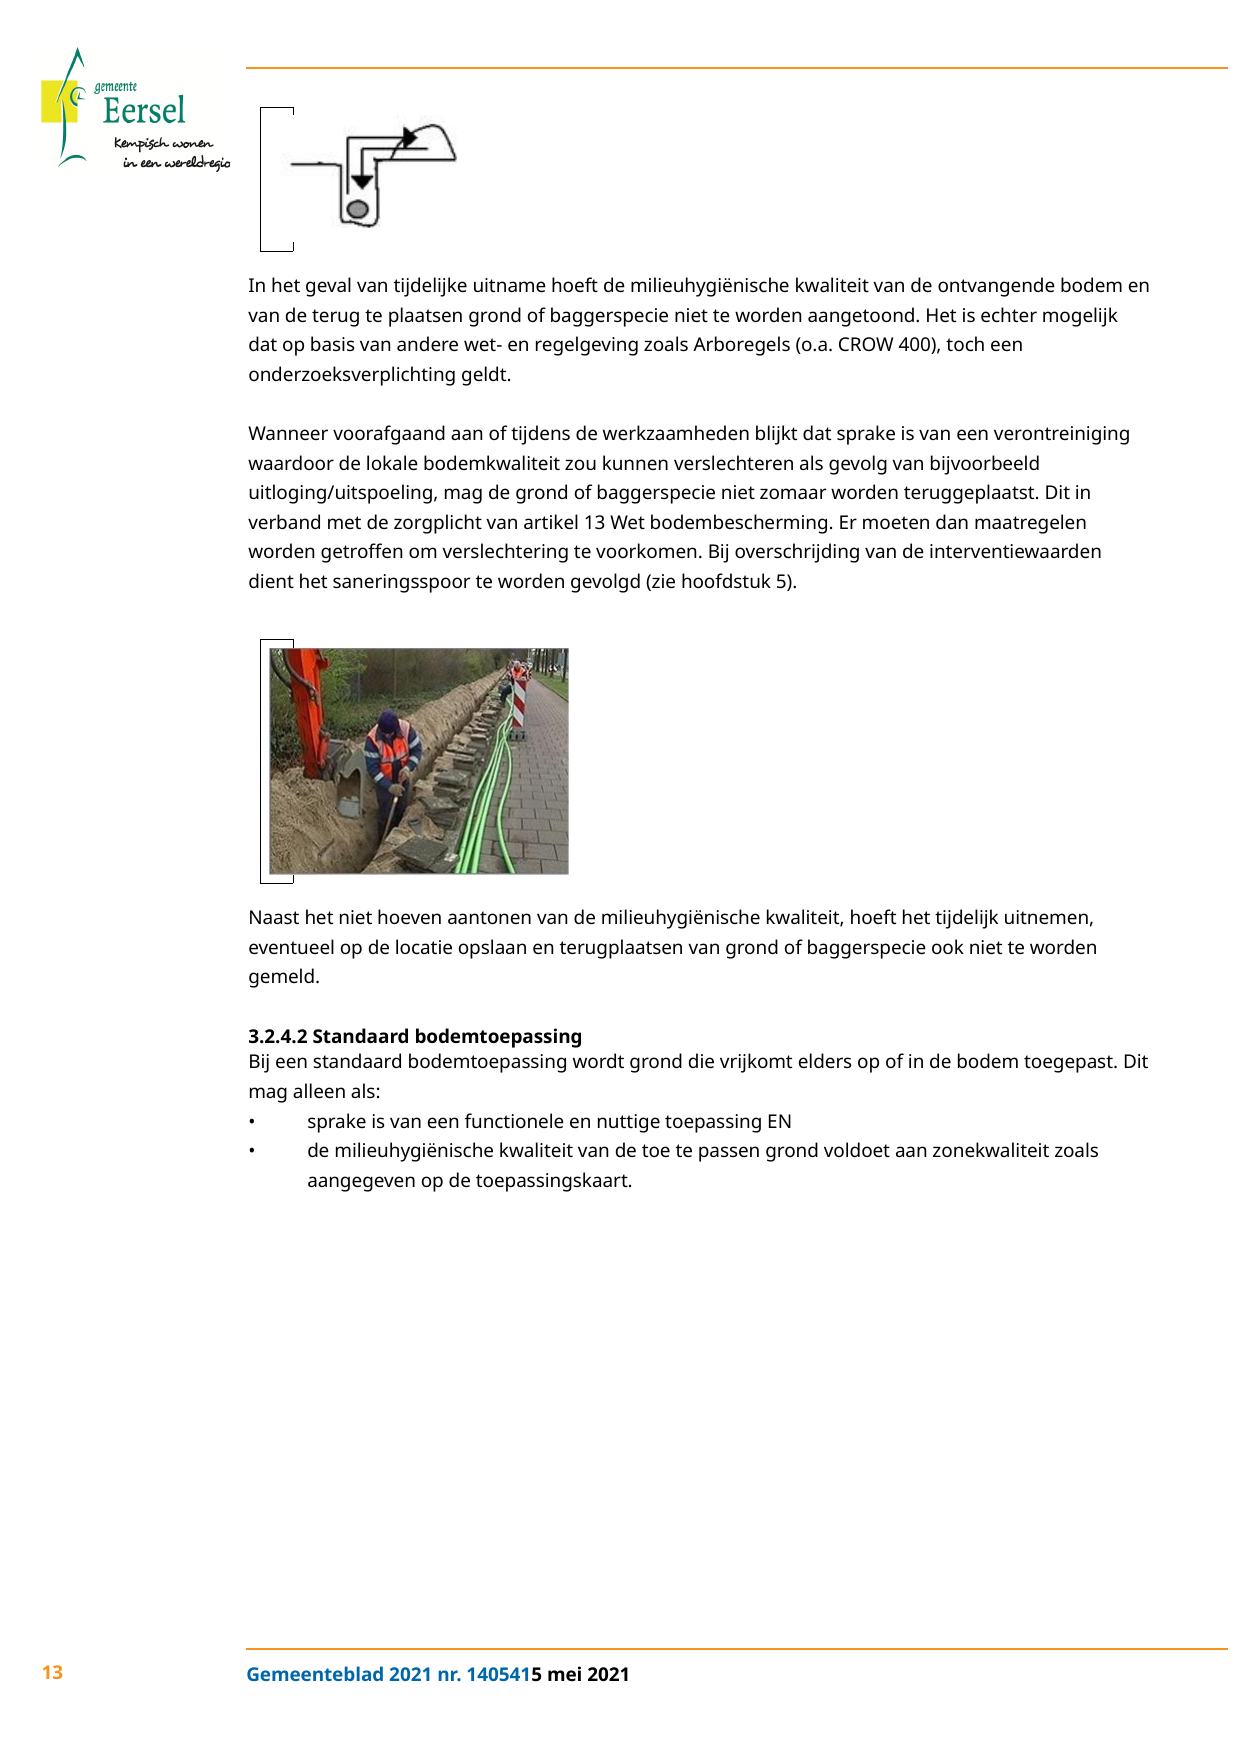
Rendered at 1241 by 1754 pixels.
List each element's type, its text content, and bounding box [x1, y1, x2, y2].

text Bij een standaard bodemtoepassing wordt grond die vrijkomt elders op of in de bodem toegepast. Dit mag alleen als: [248, 1049, 1152, 1104]
picture [41, 47, 231, 172]
text Naast het niet hoeven aantonen van de milieuhygiënische kwaliteit, hoeft het tijdelijk uitnemen, eventueel op de locatie opslaan en terugplaatsen van grond of baggerspecie ook niet te worden gemeld. [248, 904, 1152, 989]
text 3.2.4.2 Standaard bodemtoepassing [248, 1023, 1152, 1049]
list sprake is van een functionele en nuttige toepassing EN [248, 1108, 1152, 1133]
list de milieuhygiënische kwaliteit van de toe te passen grond voldoet aan zonekwaliteit zoals aangegeven op de toepassingskaart. [248, 1137, 1152, 1193]
text Wanneer voorafgaand aan of tijdens de werkzaamheden blijkt dat sprake is van een verontreiniging waardoor de lokale bodemkwaliteit zou kunnen verslechteren als gevolg van bijvoorbeeld uitloging/uitspoeling, mag de grond of baggerspecie niet zomaar worden teruggeplaatst. Dit in verband met de zorgplicht van artikel 13 Wet bodembescherming. Er moeten dan maatregelen worden getroffen om verslechtering te voorkomen. Bij overschrijding van de interventiewaarden dient het saneringsspoor te worden gevolgd (zie hoofdstuk 5). [248, 420, 1152, 594]
text In het geval van tijdelijke uitname hoeft de milieuhygiënische kwaliteit van de ontvangende bodem en van de terug te plaatsen grond of baggerspecie niet te worden aangetoond. Het is echter mogelijk dat op basis van andere wet- en regelgeving zoals Arboregels (o.a. CROW 400), toch een onderzoeksverplichting geldt. [248, 272, 1152, 387]
picture [268, 115, 487, 242]
picture [268, 648, 569, 875]
